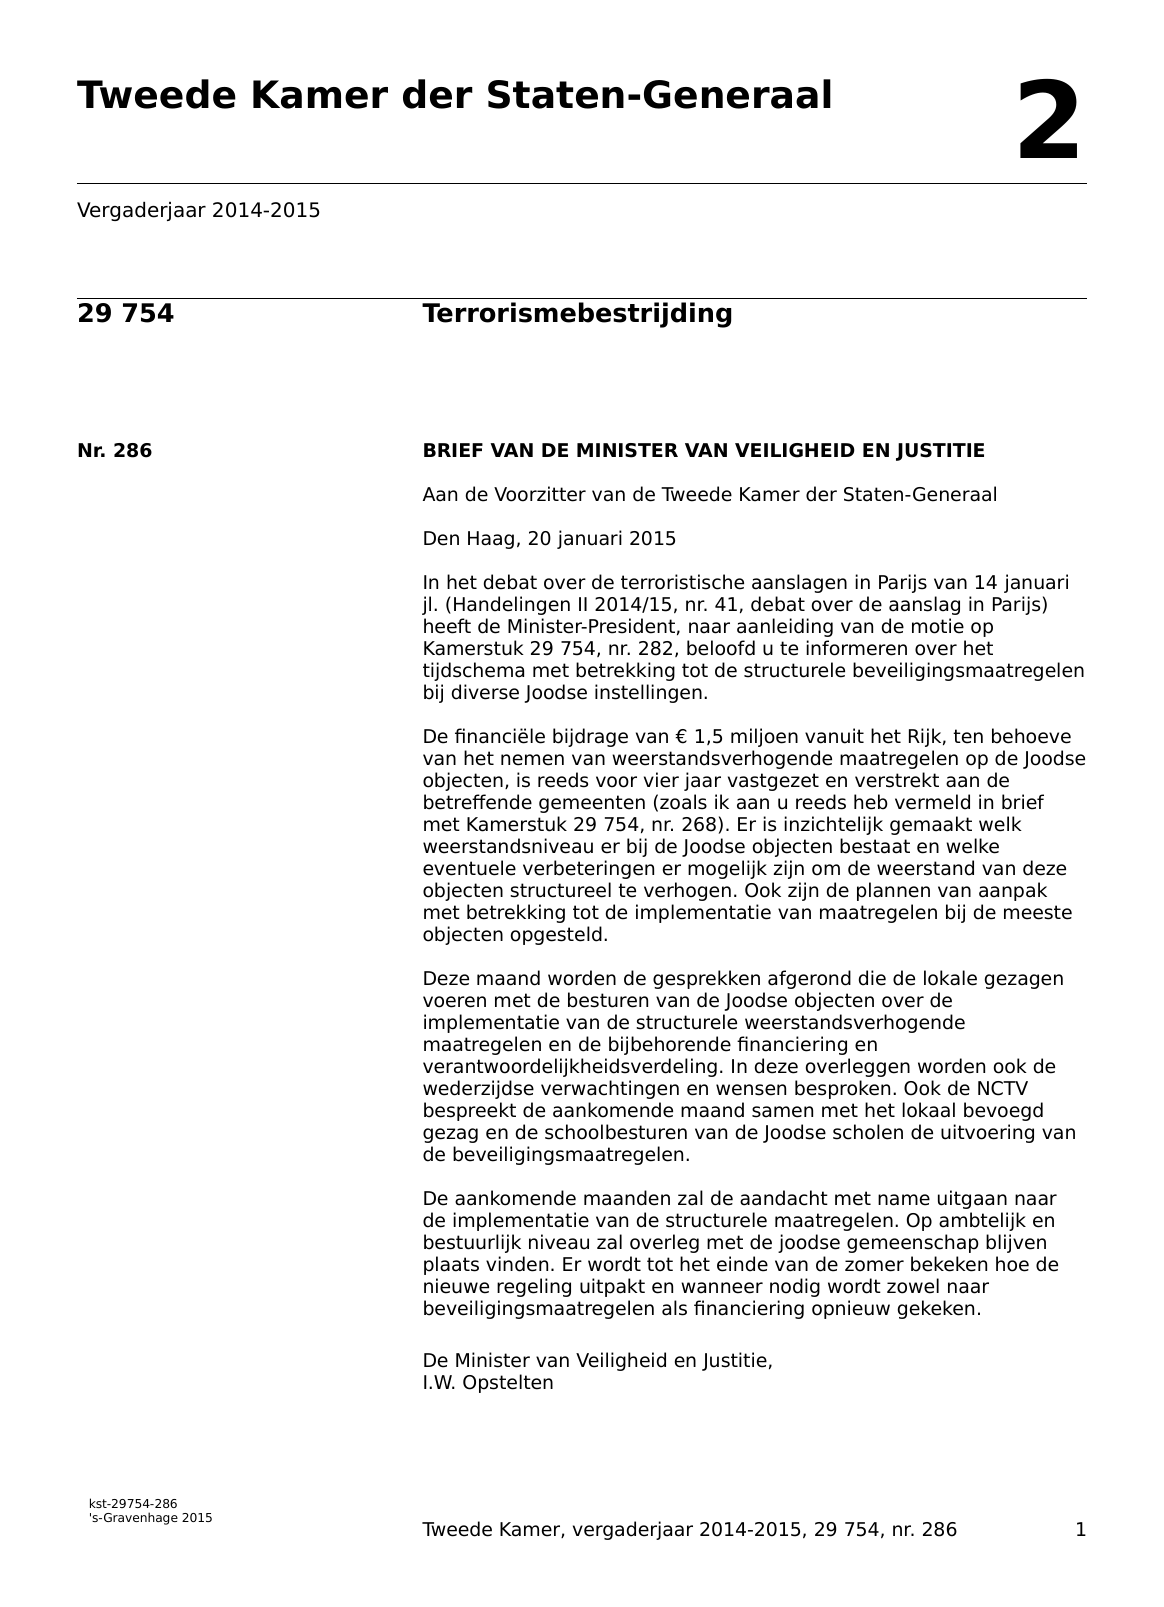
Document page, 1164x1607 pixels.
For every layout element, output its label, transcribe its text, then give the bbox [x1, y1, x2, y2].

text De financiële bijdrage van € 1,5 miljoen vanuit het Rijk, ten behoeve van het nemen van weerstandsverhogende maatregelen op de Joodse objecten, is reeds voor vier jaar vastgezet en verstrekt aan de betreffende gemeenten (zoals ik aan u reeds heb vermeld in brief met Kamerstuk 29 754, nr. 268). Er is inzichtelijk gemaakt welk weerstandsniveau er bij de Joodse objecten bestaat en welke eventuele verbeteringen er mogelijk zijn om de weerstand van deze objecten structureel te verhogen. Ook zijn de plannen van aanpak met betrekking tot de implementatie van maatregelen bij de meeste objecten opgesteld. [422, 726, 1087, 946]
subtitle Nr. 286 BRIEF VAN DE MINISTER VAN VEILIGHEID EN JUSTITIE [77, 440, 1087, 462]
text kst-29754-286 [88, 1497, 323, 1511]
text Deze maand worden de gesprekken afgerond die de lokale gezagen voeren met de besturen van de Joodse objecten over de implementatie van de structurele weerstandsverhogende maatregelen en de bijbehorende financiering en verantwoordelijkheidsverdeling. In deze overleggen worden ook de wederzijdse verwachtingen en wensen besproken. Ook de NCTV bespreekt de aankomende maand samen met het lokaal bevoegd gezag en de schoolbesturen van de Joodse scholen de uitvoering van de beveiligingsmaatregelen. [422, 968, 1087, 1166]
text In het debat over de terroristische aanslagen in Parijs van 14 januari jl. (Handelingen II 2014/15, nr. 41, debat over de aanslag in Parijs) heeft de Minister-President, naar aanleiding van de motie op Kamerstuk 29 754, nr. 282, beloofd u te informeren over het tijdschema met betrekking tot de structurele beveiligingsmaatregelen bij diverse Joodse instellingen. [422, 572, 1087, 704]
text De Minister van Veiligheid en Justitie, I.W. Opstelten [422, 1350, 1087, 1394]
text Aan de Voorzitter van de Tweede Kamer der Staten-Generaal [422, 484, 1087, 506]
text Den Haag, 20 januari 2015 [422, 528, 1087, 550]
table_header 2 [886, 59, 1087, 183]
subtitle 29 754 Terrorismebestrijding [77, 299, 1087, 329]
table_cell Vergaderjaar 2014-2015 [77, 184, 1087, 298]
table_header Tweede Kamer der Staten-Generaal [77, 59, 886, 183]
text De aankomende maanden zal de aandacht met name uitgaan naar de implementatie van de structurele maatregelen. Op ambtelijk en bestuurlijk niveau zal overleg met de joodse gemeenschap blijven plaats vinden. Er wordt tot het einde van de zomer bekeken hoe de nieuwe regeling uitpakt en wanneer nodig wordt zowel naar beveiligingsmaatregelen als financiering opnieuw gekeken. [422, 1188, 1087, 1320]
text 's-Gravenhage 2015 [88, 1511, 323, 1525]
